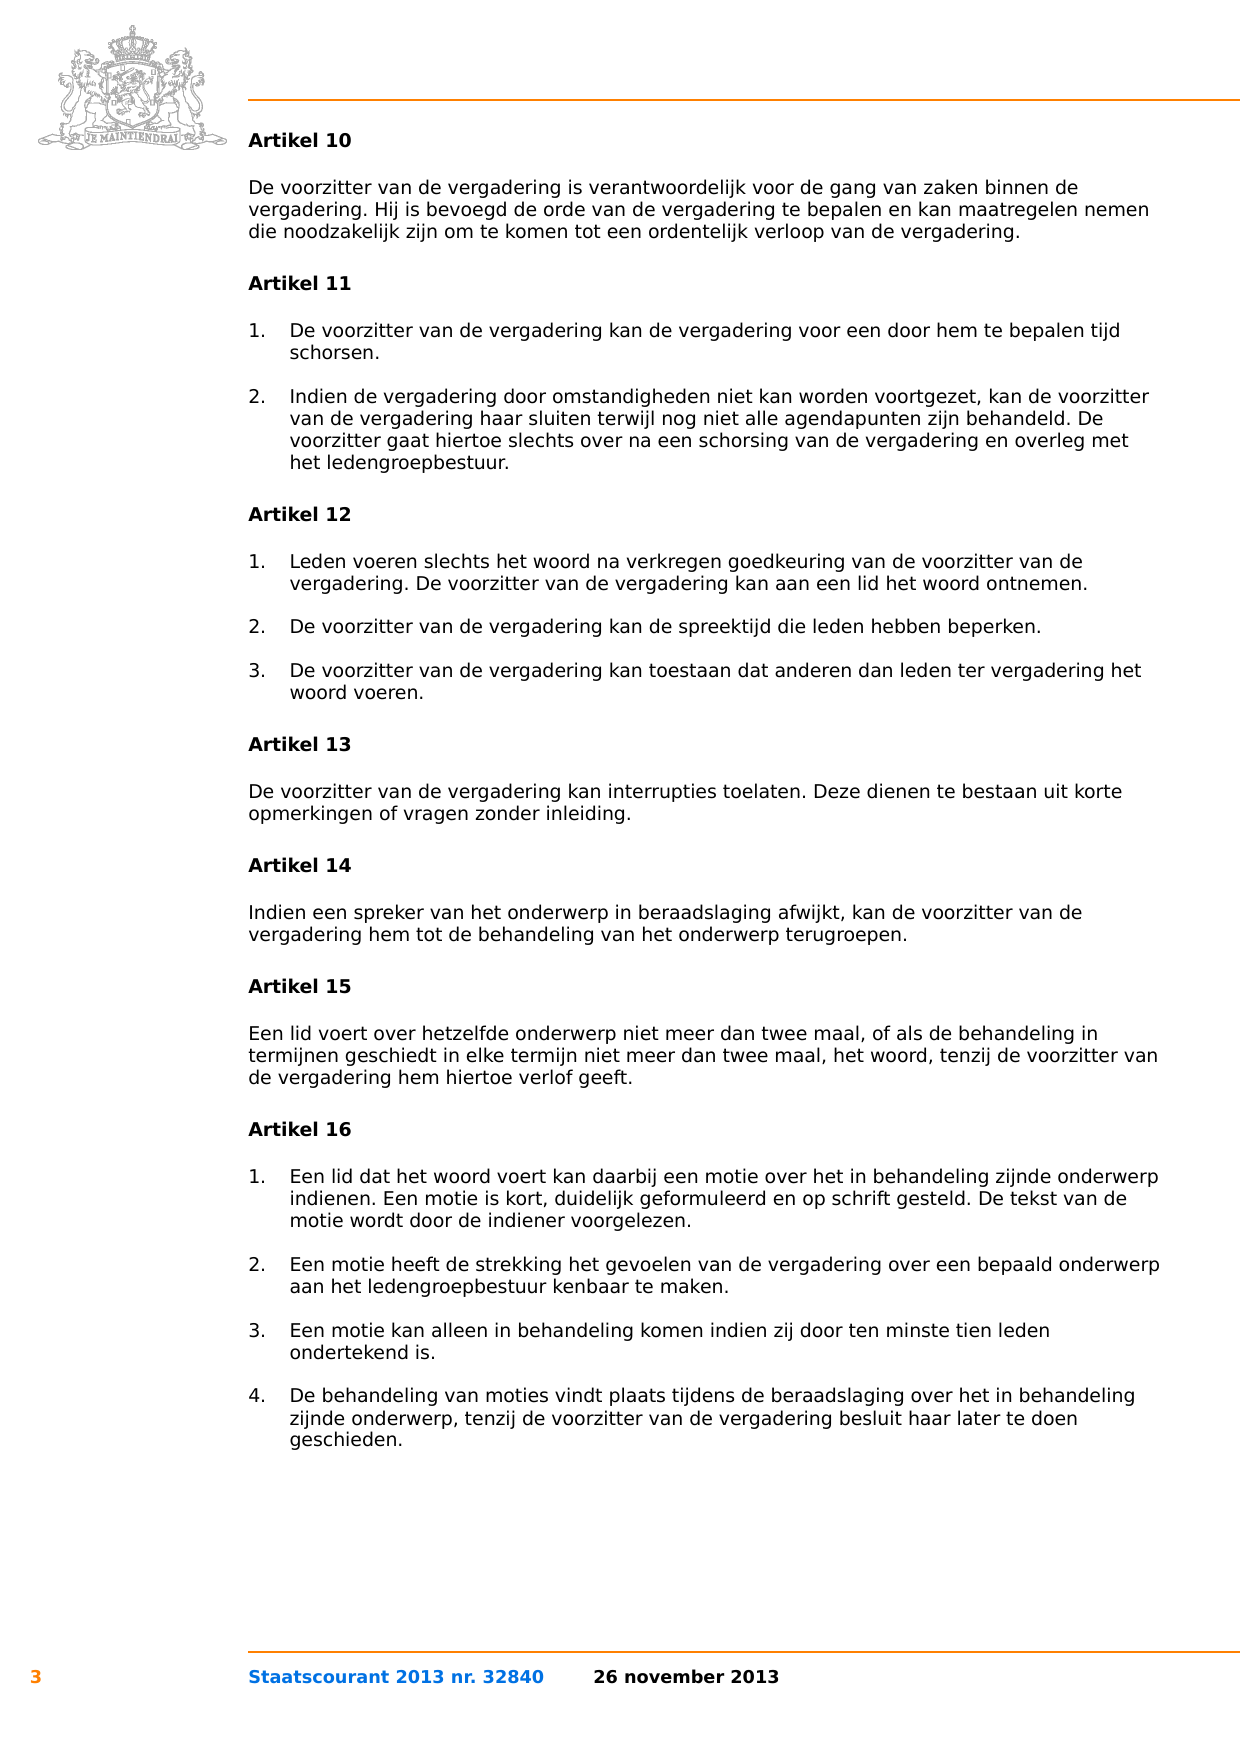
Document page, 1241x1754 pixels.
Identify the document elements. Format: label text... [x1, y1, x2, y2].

text 3. De voorzitter van de vergadering kan toestaan dat anderen dan leden ter vergadering het woord voeren. [248, 660, 1163, 704]
text 1. Leden voeren slechts het woord na verkregen goedkeuring van de voorzitter van de vergadering. De voorzitter van de vergadering kan aan een lid het woord ontnemen. [248, 551, 1163, 594]
subtitle Artikel 13 [248, 734, 1163, 756]
subtitle Artikel 14 [248, 855, 1163, 877]
text De voorzitter van de vergadering kan interrupties toelaten. Deze dienen te bestaan uit korte opmerkingen of vragen zonder inleiding. [248, 781, 1163, 825]
text 3. Een motie kan alleen in behandeling komen indien zij door ten minste tien leden ondertekend is. [248, 1319, 1163, 1363]
text 2. Indien de vergadering door omstandigheden niet kan worden voortgezet, kan de voorzitter van de vergadering haar sluiten terwijl nog niet alle agendapunten zijn behandeld. De voorzitter gaat hiertoe slechts over na een schorsing van de vergadering en overleg met het ledengroepbestuur. [248, 386, 1163, 473]
text Een lid voert over hetzelfde onderwerp niet meer dan twee maal, of als de behandeling in termijnen geschiedt in elke termijn niet meer dan twee maal, het woord, tenzij de voorzitter van de vergadering hem hiertoe verlof geeft. [248, 1023, 1163, 1089]
text 2. Een motie heeft de strekking het gevoelen van de vergadering over een bepaald onderwerp aan het ledengroepbestuur kenbaar te maken. [248, 1254, 1163, 1298]
subtitle Artikel 16 [248, 1119, 1163, 1141]
text 4. De behandeling van moties vindt plaats tijdens de beraadslaging over het in behandeling zijnde onderwerp, tenzij de voorzitter van de vergadering besluit haar later te doen geschieden. [248, 1385, 1163, 1451]
picture [38, 25, 227, 150]
text Indien een spreker van het onderwerp in beraadslaging afwijkt, kan de voorzitter van de vergadering hem tot de behandeling van het onderwerp terugroepen. [248, 902, 1163, 946]
text 1. Een lid dat het woord voert kan daarbij een motie over het in behandeling zijnde onderwerp indienen. Een motie is kort, duidelijk geformuleerd en op schrift gesteld. De tekst van de motie wordt door de indiener voorgelezen. [248, 1166, 1163, 1232]
text 2. De voorzitter van de vergadering kan de spreektijd die leden hebben beperken. [248, 616, 1163, 638]
text De voorzitter van de vergadering is verantwoordelijk voor de gang van zaken binnen de vergadering. Hij is bevoegd de orde van de vergadering te bepalen en kan maatregelen nemen die noodzakelijk zijn om te komen tot een ordentelijk verloop van de vergadering. [248, 177, 1163, 243]
subtitle Artikel 15 [248, 976, 1163, 998]
text 1. De voorzitter van de vergadering kan de vergadering voor een door hem te bepalen tijd schorsen. [248, 320, 1163, 364]
subtitle Artikel 12 [248, 503, 1163, 526]
subtitle Artikel 11 [248, 273, 1163, 295]
subtitle Artikel 10 [248, 130, 1163, 152]
